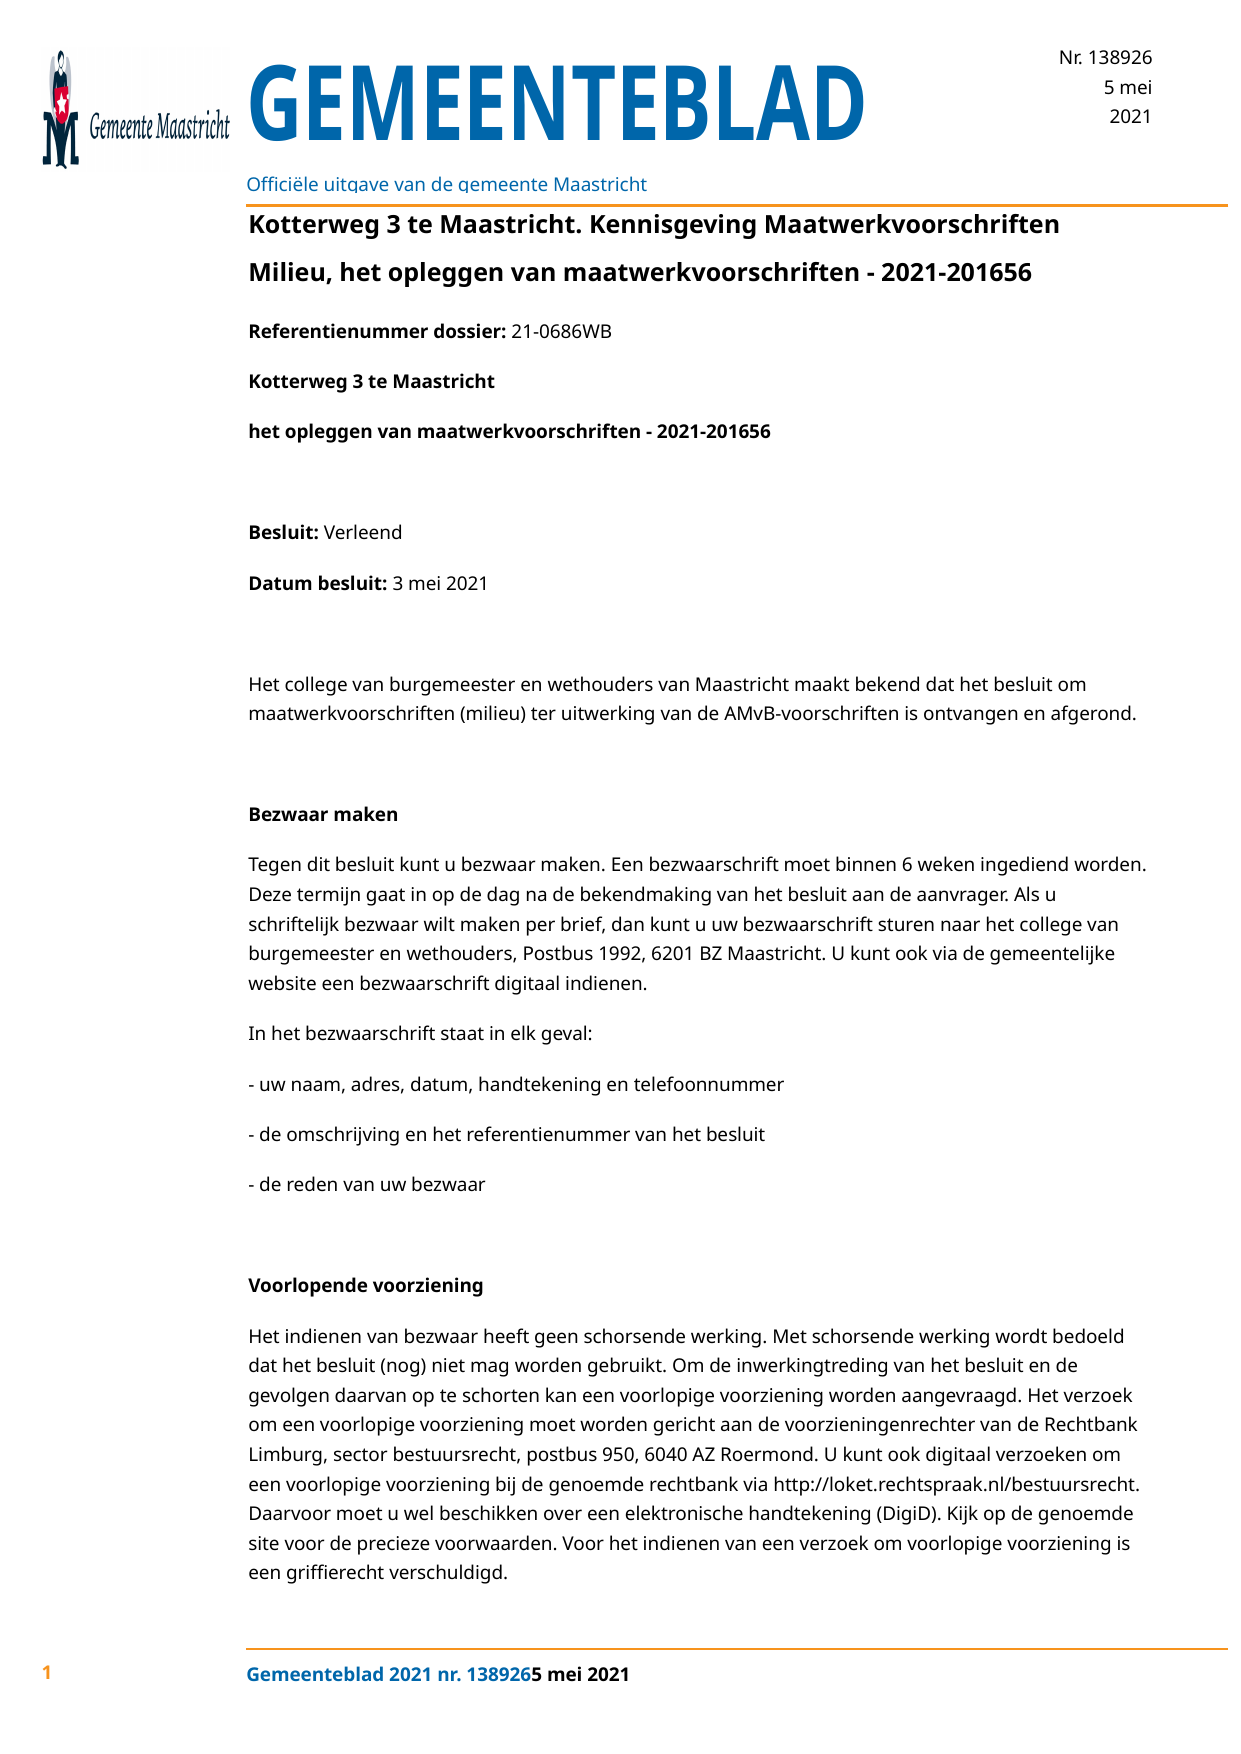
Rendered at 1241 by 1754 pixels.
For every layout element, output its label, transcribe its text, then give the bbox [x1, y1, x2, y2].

text Referentienummer dossier: 21-0686WB [248, 318, 1152, 344]
text Besluit: Verleend [248, 519, 1152, 545]
text In het bezwaarschrift staat in elk geval: [248, 1020, 1152, 1046]
text - de reden van uw bezwaar [248, 1172, 1152, 1197]
text Datum besluit: 3 mei 2021 [248, 570, 1152, 596]
text Het college van burgemeester en wethouders van Maastricht maakt bekend dat het besluit om maatwerkvoorschriften (milieu) ter uitwerking van de AMvB-voorschriften is ontvangen en afgerond. [248, 671, 1152, 726]
text - uw naam, adres, datum, handtekening en telefoonnummer [248, 1071, 1152, 1097]
text Bezwaar maken [248, 801, 1152, 827]
text het opleggen van maatwerkvoorschriften - 2021-201656 [248, 419, 1152, 444]
text Kotterweg 3 te Maastricht [248, 368, 1152, 394]
text Kotterweg 3 te Maastricht. Kennisgeving Maatwerkvoorschriften Milieu, het opleggen van maatwerkvoorschriften - 2021-201656 [248, 207, 1152, 288]
text Voorlopende voorziening [248, 1272, 1152, 1298]
text - de omschrijving en het referentienummer van het besluit [248, 1121, 1152, 1147]
picture [41, 47, 231, 172]
text Het indienen van bezwaar heeft geen schorsende werking. Met schorsende werking wordt bedoeld dat het besluit (nog) niet mag worden gebruikt. Om de inwerkingtreding van het besluit en de gevolgen daarvan op te schorten kan een voorlopige voorziening worden aangevraagd. Het verzoek om een voorlopige voorziening moet worden gericht aan de voorzieningenrechter van de Rechtbank Limburg, sector bestuursrecht, postbus 950, 6040 AZ Roermond. U kunt ook digitaal verzoeken om een voorlopige voorziening bij de genoemde rechtbank via http://loket.rechtspraak.nl/bestuursrecht. Daarvoor moet u wel beschikken over een elektronische handtekening (DigiD). Kijk op de genoemde site voor de precieze voorwaarden. Voor het indienen van een verzoek om voorlopige voorziening is een griffierecht verschuldigd. [248, 1323, 1152, 1585]
text Tegen dit besluit kunt u bezwaar maken. Een bezwaarschrift moet binnen 6 weken ingediend worden. Deze termijn gaat in op de dag na de bekendmaking van het besluit aan de aanvrager. Als u schriftelijk bezwaar wilt maken per brief, dan kunt u uw bezwaarschrift sturen naar het college van burgemeester en wethouders, Postbus 1992, 6201 BZ Maastricht. U kunt ook via de gemeentelijke website een bezwaarschrift digitaal indienen. [248, 852, 1152, 996]
